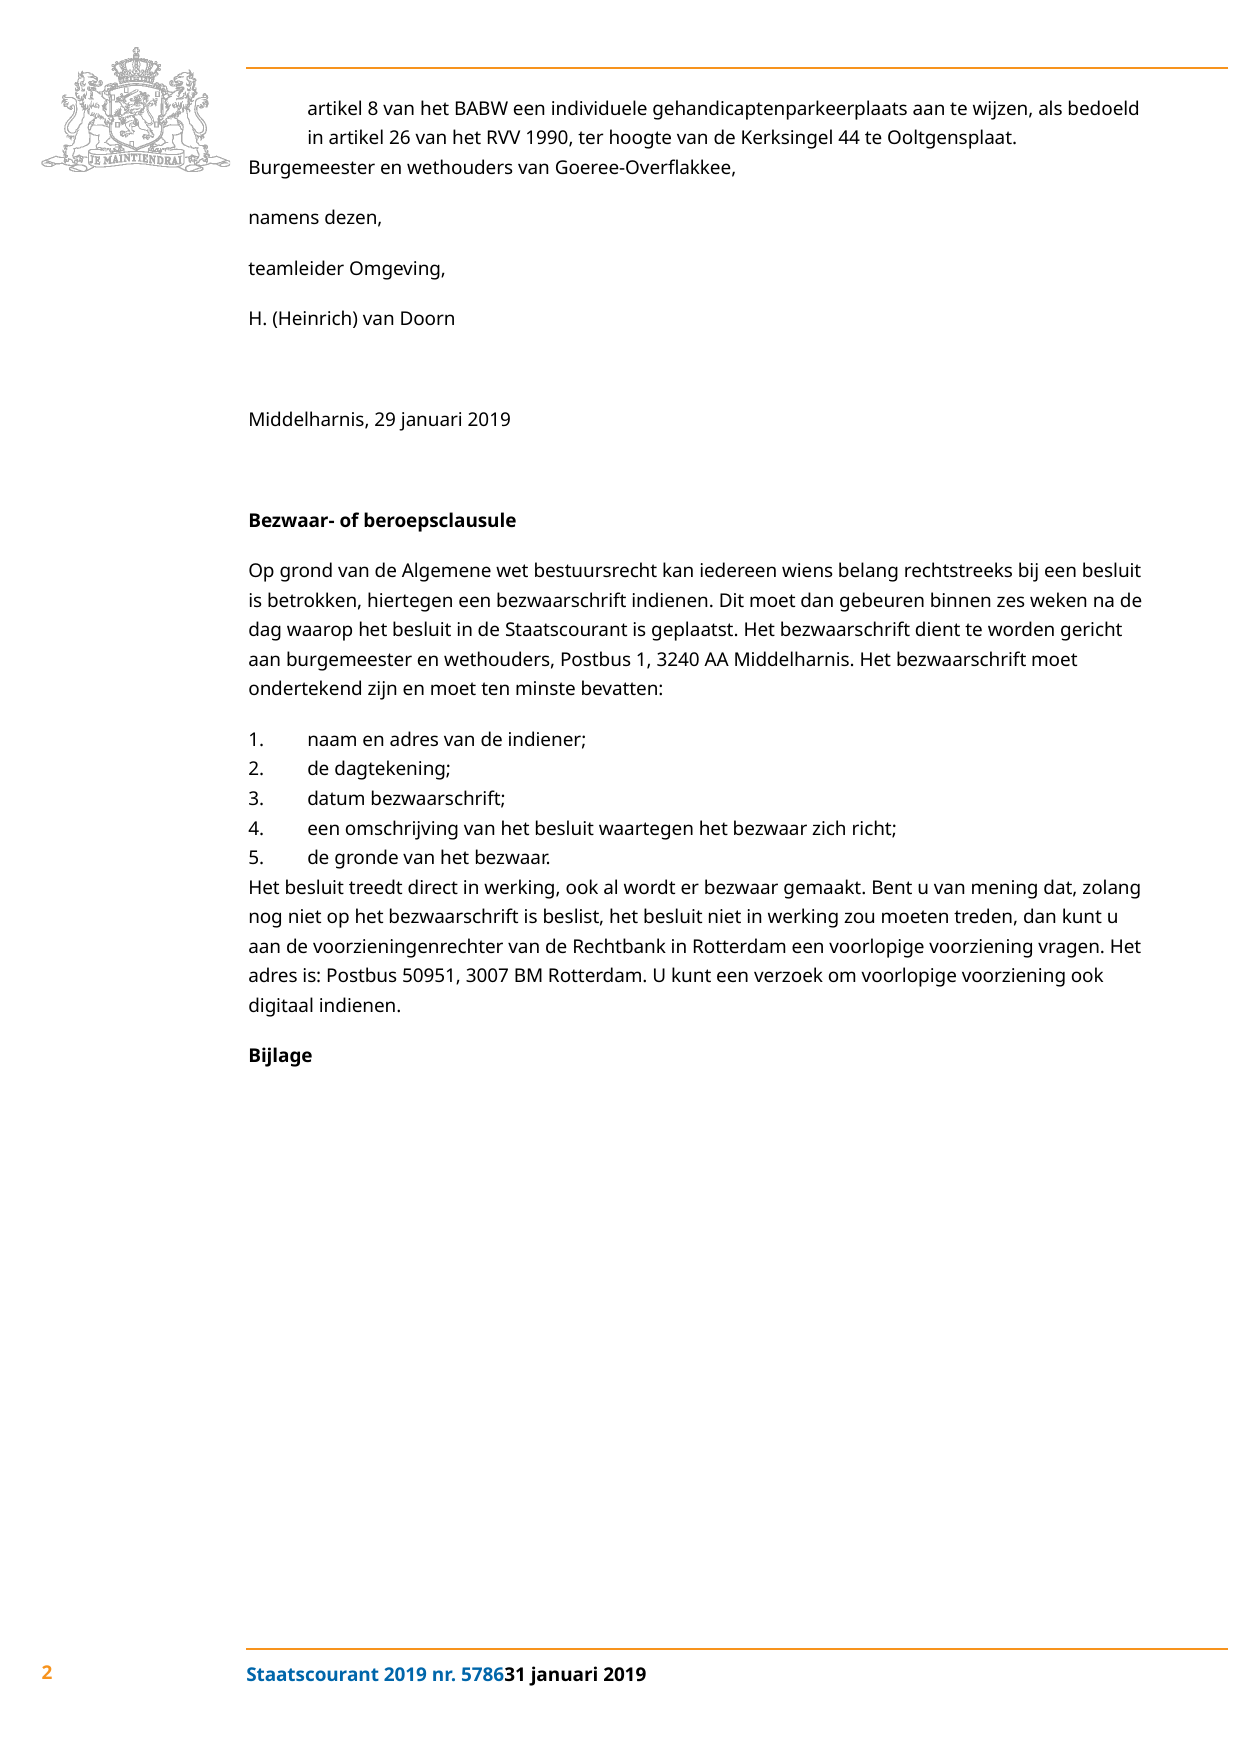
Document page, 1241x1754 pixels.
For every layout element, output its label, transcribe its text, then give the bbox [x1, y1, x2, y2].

list een omschrijving van het besluit waartegen het bezwaar zich richt; [248, 815, 1152, 841]
text Het besluit treedt direct in werking, ook al wordt er bezwaar gemaakt. Bent u van mening dat, zolang nog niet op het bezwaarschrift is beslist, het besluit niet in werking zou moeten treden, dan kunt u aan de voorzieningenrechter van de Rechtbank in Rotterdam een voorlopige voorziening vragen. Het adres is: Postbus 50951, 3007 BM Rotterdam. U kunt een verzoek om voorlopige voorziening ook digitaal indienen. [248, 874, 1152, 1018]
text Bijlage [248, 1043, 1152, 1068]
list de gronde van het bezwaar. [248, 844, 1152, 870]
text namens dezen, [248, 204, 1152, 230]
list de dagtekening; [248, 756, 1152, 781]
text Burgemeester en wethouders van Goeree-Overflakkee, [248, 154, 1152, 180]
text Middelharnis, 29 januari 2019 [248, 406, 1152, 432]
text teamleider Omgeving, [248, 255, 1152, 281]
list naam en adres van de indiener; [248, 726, 1152, 752]
text H. (Heinrich) van Doorn [248, 305, 1152, 331]
list datum bezwaarschrift; [248, 785, 1152, 811]
text Op grond van de Algemene wet bestuursrecht kan iedereen wiens belang rechtstreeks bij een besluit is betrokken, hiertegen een bezwaarschrift indienen. Dit moet dan gebeuren binnen zes weken na de dag waarop het besluit in de Staatscourant is geplaatst. Het bezwaarschrift dient te worden gericht aan burgemeester en wethouders, Postbus 1, 3240 AA Middelharnis. Het bezwaarschrift moet ondertekend zijn en moet ten minste bevatten: [248, 557, 1152, 701]
list artikel 8 van het BABW een individuele gehandicaptenparkeerplaats aan te wijzen, als bedoeld in artikel 26 van het RVV 1990, ter hoogte van de Kerksingel 44 te Ooltgensplaat. [248, 95, 1152, 150]
picture [41, 47, 231, 172]
text Bezwaar- of beroepsclausule [248, 507, 1152, 533]
